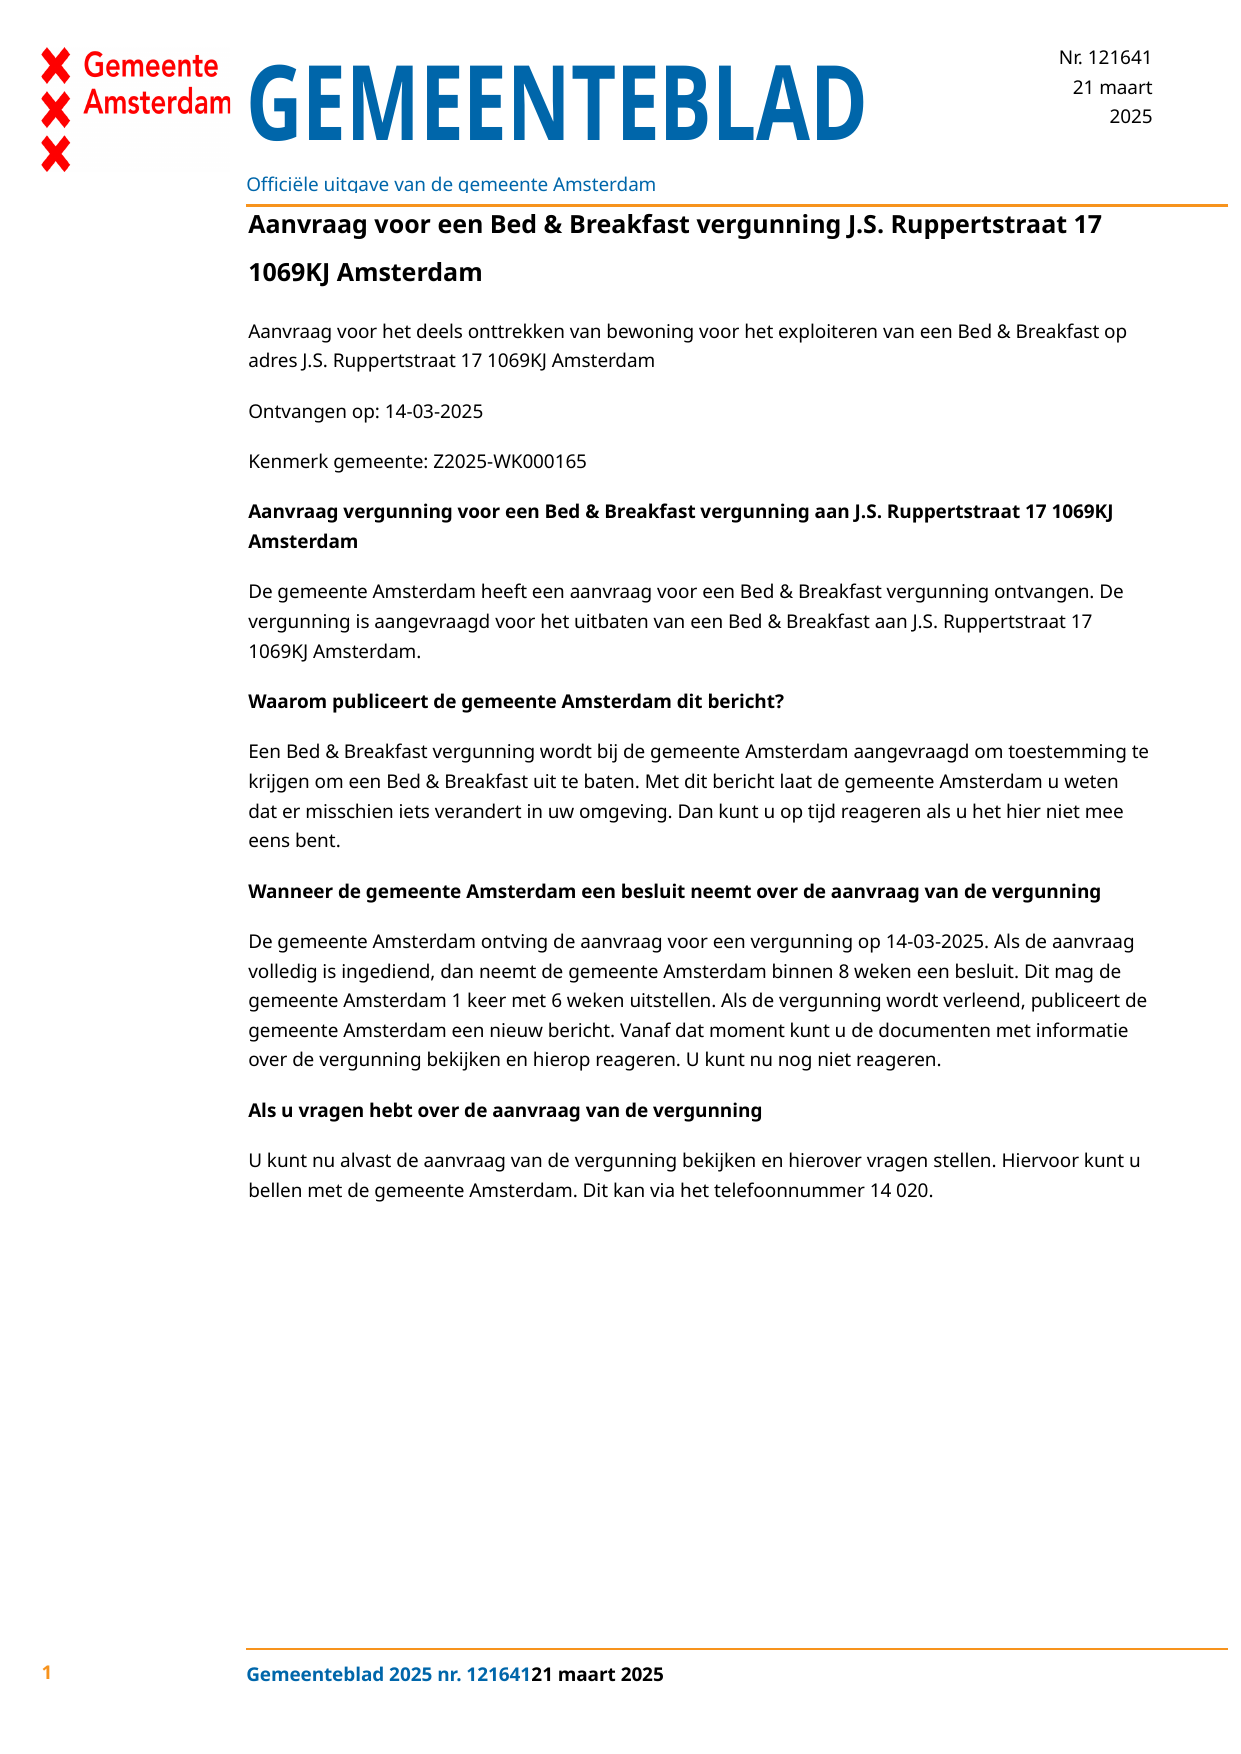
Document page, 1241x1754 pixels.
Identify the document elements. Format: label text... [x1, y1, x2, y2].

picture [41, 47, 231, 172]
text Aanvraag vergunning voor een Bed & Breakfast vergunning aan J.S. Ruppertstraat 17 1069KJ Amsterdam [248, 499, 1152, 554]
text Waarom publiceert de gemeente Amsterdam dit bericht? [248, 688, 1152, 714]
text Ontvangen op: 14-03-2025 [248, 398, 1152, 424]
text Wanneer de gemeente Amsterdam een besluit neemt over de aanvraag van de vergunning [248, 878, 1152, 904]
text U kunt nu alvast de aanvraag van de vergunning bekijken en hierover vragen stellen. Hiervoor kunt u bellen met de gemeente Amsterdam. Dit kan via het telefoonnummer 14 020. [248, 1147, 1152, 1203]
text Een Bed & Breakfast vergunning wordt bij de gemeente Amsterdam aangevraagd om toestemming te krijgen om een Bed & Breakfast uit te baten. Met dit bericht laat de gemeente Amsterdam u weten dat er misschien iets verandert in uw omgeving. Dan kunt u op tijd reageren als u het hier niet mee eens bent. [248, 739, 1152, 853]
text Aanvraag voor een Bed & Breakfast vergunning J.S. Ruppertstraat 17 1069KJ Amsterdam [248, 207, 1152, 288]
text De gemeente Amsterdam heeft een aanvraag voor een Bed & Breakfast vergunning ontvangen. De vergunning is aangevraagd voor het uitbaten van een Bed & Breakfast aan J.S. Ruppertstraat 17 1069KJ Amsterdam. [248, 579, 1152, 664]
text Kenmerk gemeente: Z2025-WK000165 [248, 448, 1152, 474]
text Als u vragen hebt over de aanvraag van de vergunning [248, 1097, 1152, 1123]
text De gemeente Amsterdam ontving de aanvraag voor een vergunning op 14-03-2025. Als de aanvraag volledig is ingediend, dan neemt de gemeente Amsterdam binnen 8 weken een besluit. Dit mag de gemeente Amsterdam 1 keer met 6 weken uitstellen. Als de vergunning wordt verleend, publiceert de gemeente Amsterdam een nieuw bericht. Vanaf dat moment kunt u de documenten met informatie over de vergunning bekijken en hierop reageren. U kunt nu nog niet reageren. [248, 928, 1152, 1072]
text Aanvraag voor het deels onttrekken van bewoning voor het exploiteren van een Bed & Breakfast op adres J.S. Ruppertstraat 17 1069KJ Amsterdam [248, 318, 1152, 373]
